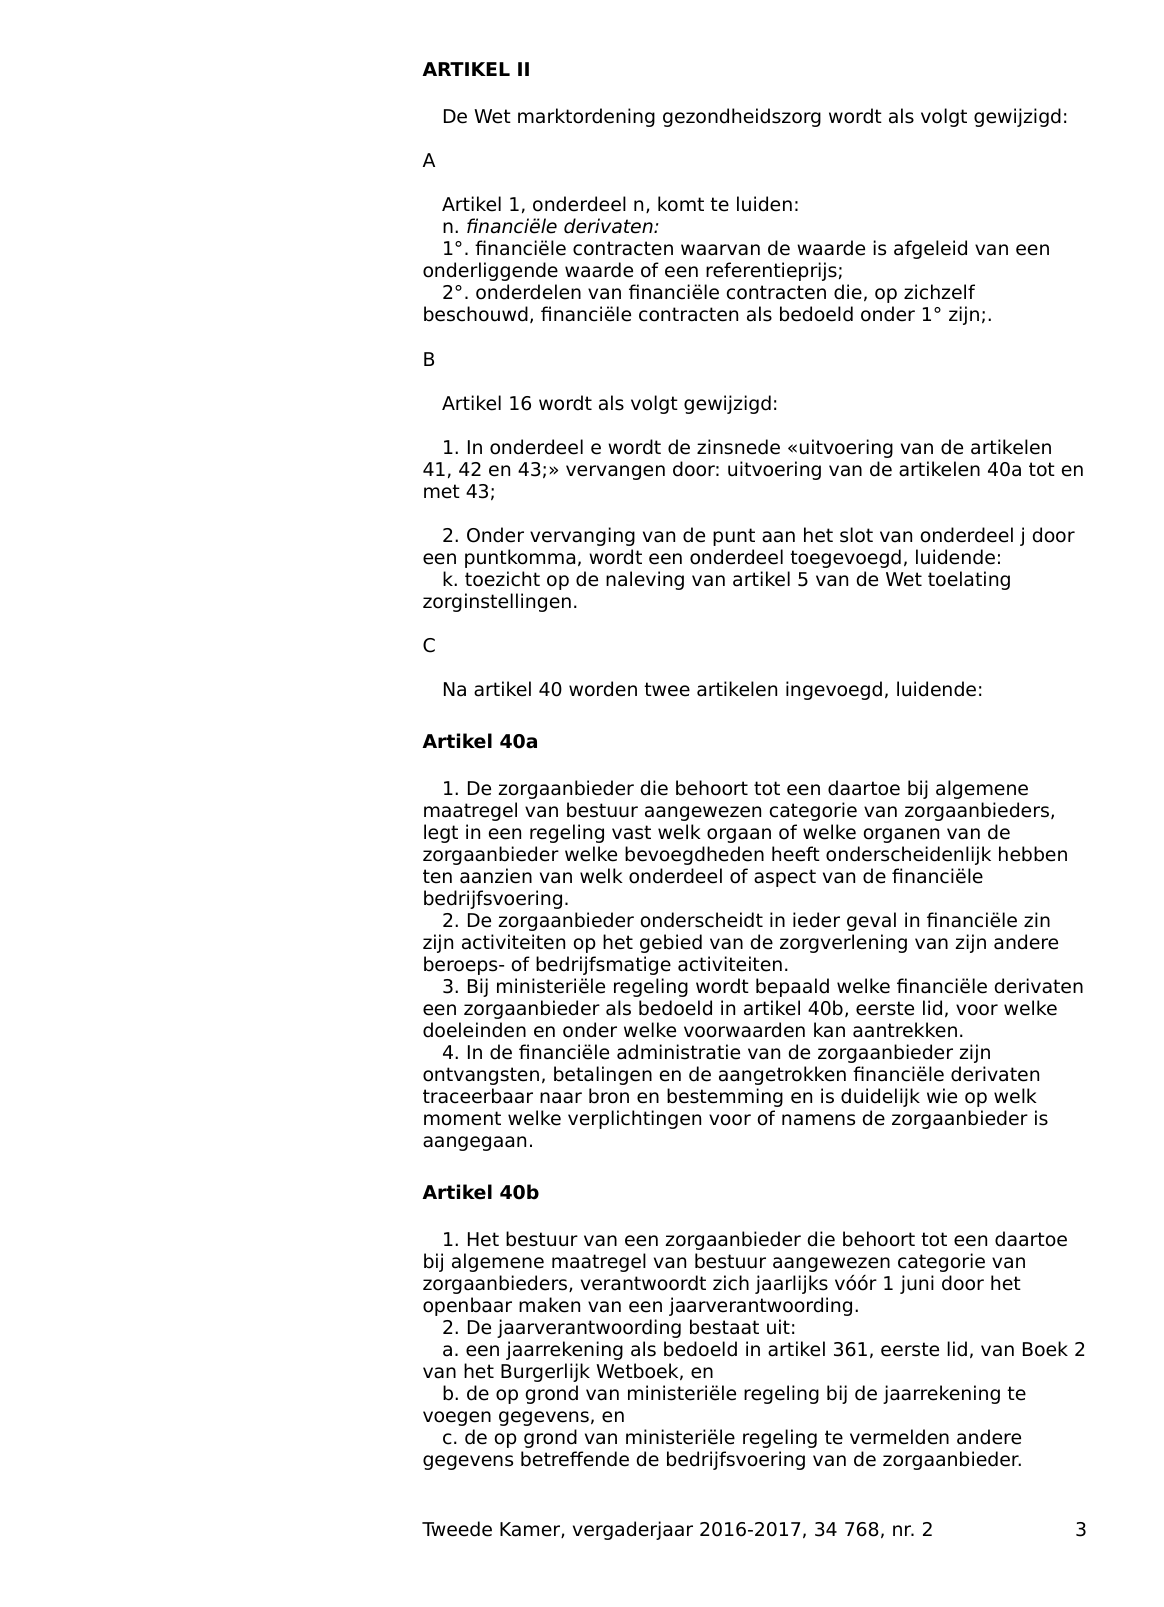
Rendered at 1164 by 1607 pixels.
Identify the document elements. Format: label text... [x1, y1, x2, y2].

text 1. In onderdeel e wordt de zinsnede «uitvoering van de artikelen 41, 42 en 43;» vervangen door: uitvoering van de artikelen 40a tot en met 43; [422, 437, 1087, 503]
text A [422, 150, 1087, 172]
text Artikel 16 wordt als volgt gewijzigd: [422, 393, 1087, 414]
text 2. De jaarverantwoording bestaat uit: [422, 1317, 1087, 1339]
text Na artikel 40 worden twee artikelen ingevoegd, luidende: [422, 679, 1087, 701]
text 1°. financiële contracten waarvan de waarde is afgeleid van een onderliggende waarde of een referentieprijs; [422, 238, 1087, 282]
text 1. Het bestuur van een zorgaanbieder die behoort tot een daartoe bij algemene maatregel van bestuur aangewezen categorie van zorgaanbieders, verantwoordt zich jaarlijks vóór 1 juni door het openbaar maken van een jaarverantwoording. [422, 1229, 1087, 1317]
text n. financiële derivaten: [422, 216, 1087, 238]
text De Wet marktordening gezondheidszorg wordt als volgt gewijzigd: [422, 106, 1087, 128]
subtitle Artikel 40b [422, 1182, 1087, 1204]
subtitle ARTIKEL II [422, 59, 1087, 81]
subtitle Artikel 40a [422, 731, 1087, 753]
text b. de op grond van ministeriële regeling bij de jaarrekening te voegen gegevens, en [422, 1383, 1087, 1427]
text k. toezicht op de naleving van artikel 5 van de Wet toelating zorginstellingen. [422, 569, 1087, 613]
text c. de op grond van ministeriële regeling te vermelden andere gegevens betreffende de bedrijfsvoering van de zorgaanbieder. [422, 1427, 1087, 1471]
text 2. De zorgaanbieder onderscheidt in ieder geval in financiële zin zijn activiteiten op het gebied van de zorgverlening van zijn andere beroeps- of bedrijfsmatige activiteiten. [422, 910, 1087, 976]
text Artikel 1, onderdeel n, komt te luiden: [422, 194, 1087, 216]
text C [422, 635, 1087, 657]
text B [422, 348, 1087, 370]
text 3. Bij ministeriële regeling wordt bepaald welke financiële derivaten een zorgaanbieder als bedoeld in artikel 40b, eerste lid, voor welke doeleinden en onder welke voorwaarden kan aantrekken. [422, 976, 1087, 1042]
text 2°. onderdelen van financiële contracten die, op zichzelf beschouwd, financiële contracten als bedoeld onder 1° zijn;. [422, 282, 1087, 326]
text 4. In de financiële administratie van de zorgaanbieder zijn ontvangsten, betalingen en de aangetrokken financiële derivaten traceerbaar naar bron en bestemming en is duidelijk wie op welk moment welke verplichtingen voor of namens de zorgaanbieder is aangegaan. [422, 1042, 1087, 1152]
text a. een jaarrekening als bedoeld in artikel 361, eerste lid, van Boek 2 van het Burgerlijk Wetboek, en [422, 1339, 1087, 1383]
text 2. Onder vervanging van de punt aan het slot van onderdeel j door een puntkomma, wordt een onderdeel toegevoegd, luidende: [422, 525, 1087, 569]
text 1. De zorgaanbieder die behoort tot een daartoe bij algemene maatregel van bestuur aangewezen categorie van zorgaanbieders, legt in een regeling vast welk orgaan of welke organen van de zorgaanbieder welke bevoegdheden heeft onderscheidenlijk hebben ten aanzien van welk onderdeel of aspect van de financiële bedrijfsvoering. [422, 778, 1087, 910]
